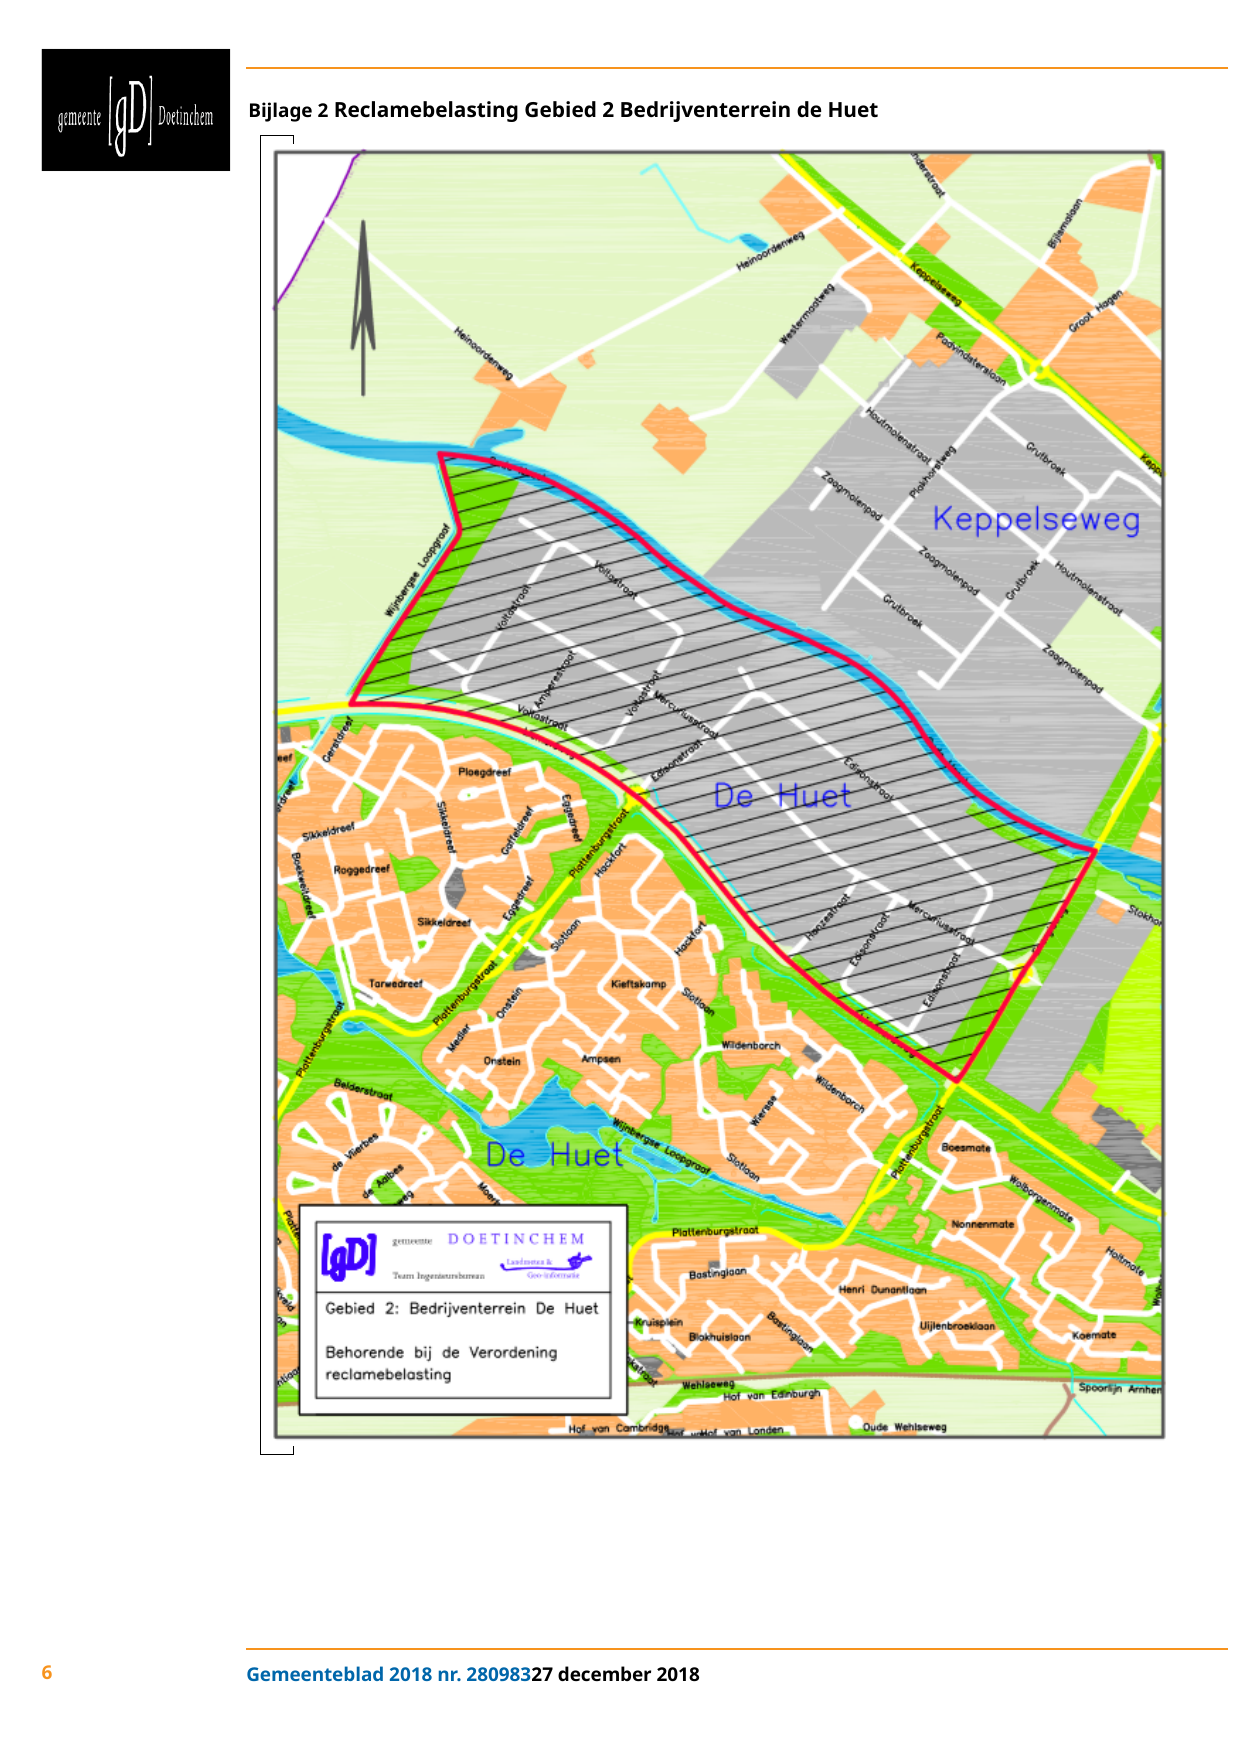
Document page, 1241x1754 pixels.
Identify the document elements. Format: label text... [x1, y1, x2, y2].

text Bijlage 2 Reclamebelasting Gebied 2 Bedrijventerrein de Huet [248, 95, 1152, 123]
picture [41, 47, 231, 172]
picture [268, 144, 1173, 1446]
